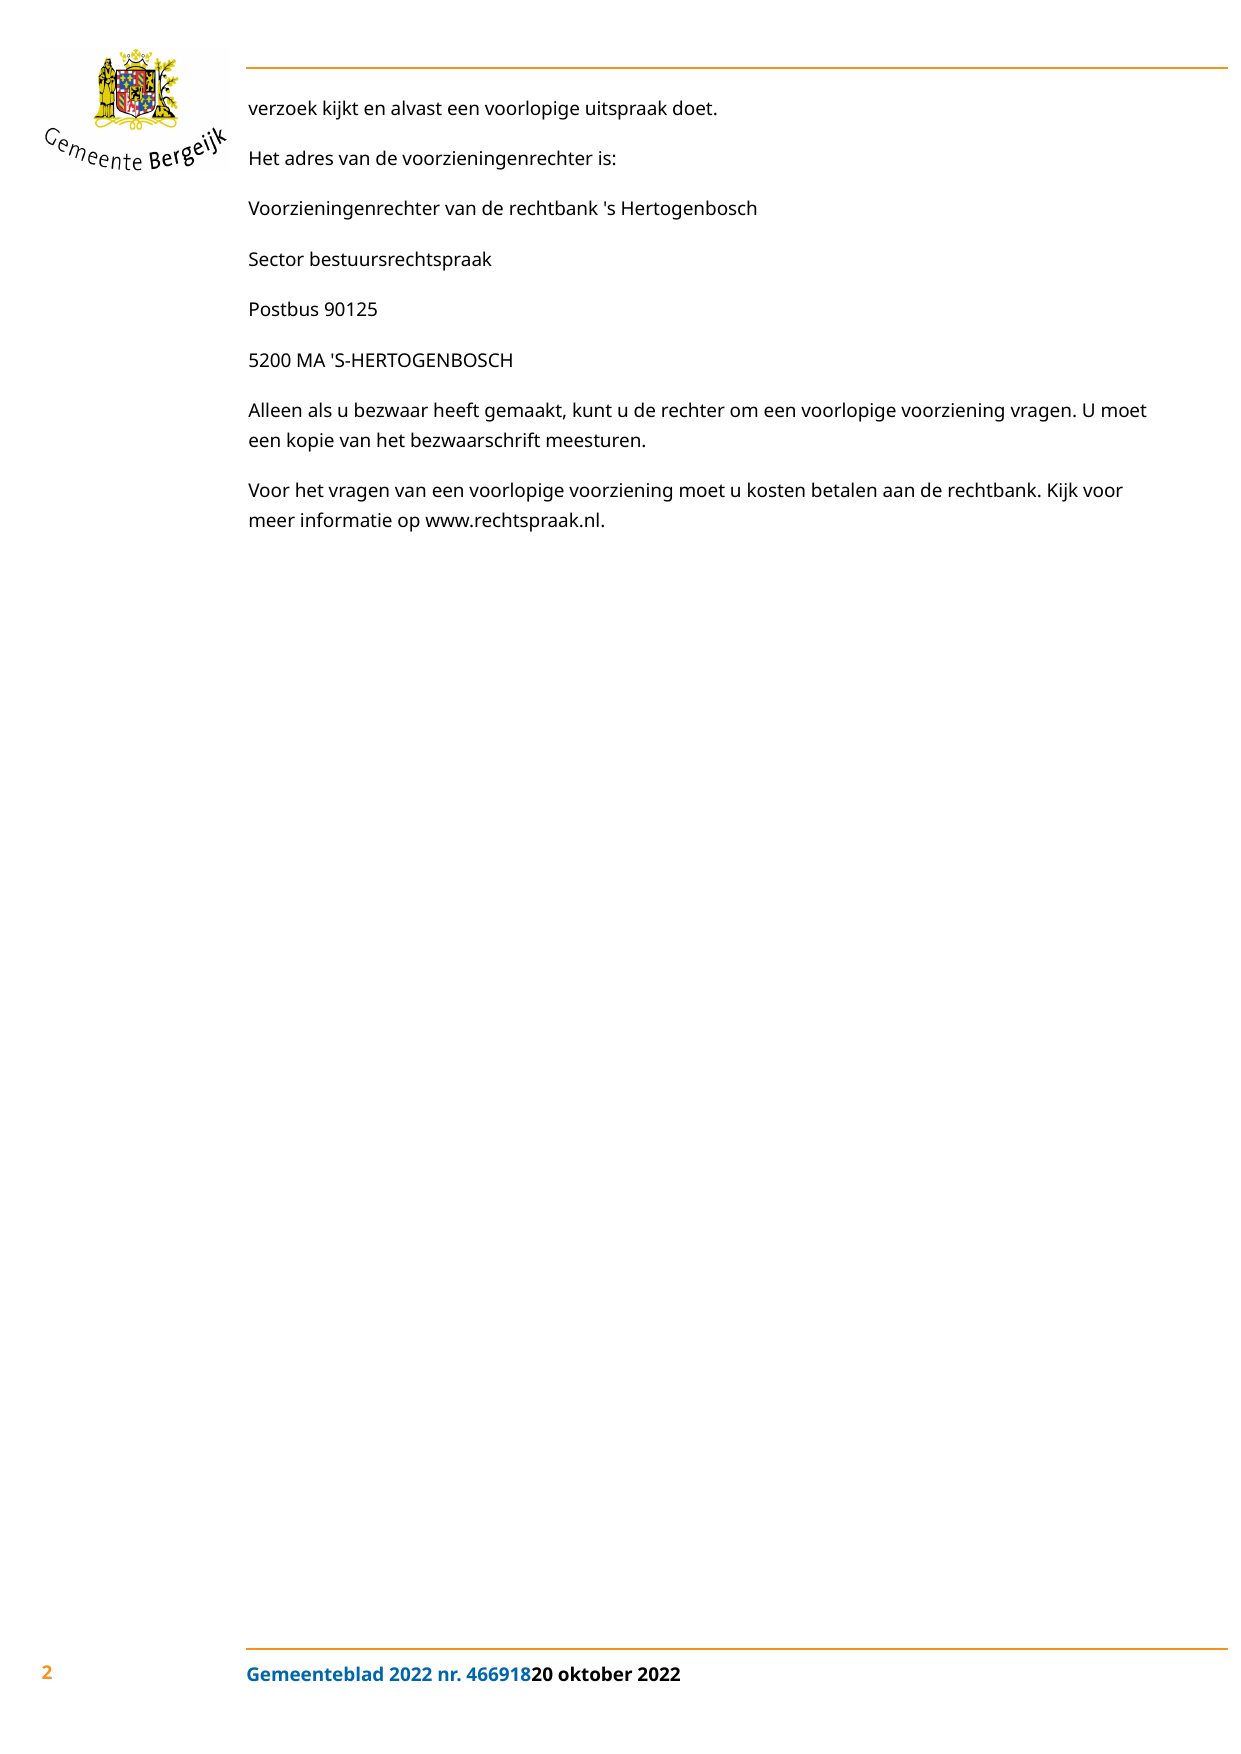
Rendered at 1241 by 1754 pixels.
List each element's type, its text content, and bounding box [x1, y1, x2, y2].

text Alleen als u bezwaar heeft gemaakt, kunt u de rechter om een voorlopige voorziening vragen. U moet een kopie van het bezwaarschrift meesturen. [248, 397, 1152, 453]
text Het adres van de voorzieningenrechter is: [248, 145, 1152, 171]
text Sector bestuursrechtspraak [248, 246, 1152, 272]
text Postbus 90125 [248, 296, 1152, 322]
text Voor het vragen van een voorlopige voorziening moet u kosten betalen aan de rechtbank. Kijk voor meer informatie op www.rechtspraak.nl. [248, 477, 1152, 533]
text verzoek kijkt en alvast een voorlopige uitspraak doet. [248, 95, 1152, 121]
picture [41, 47, 231, 172]
text 5200 MA 'S-HERTOGENBOSCH [248, 347, 1152, 373]
text Voorzieningenrechter van de rechtbank 's Hertogenbosch [248, 196, 1152, 221]
